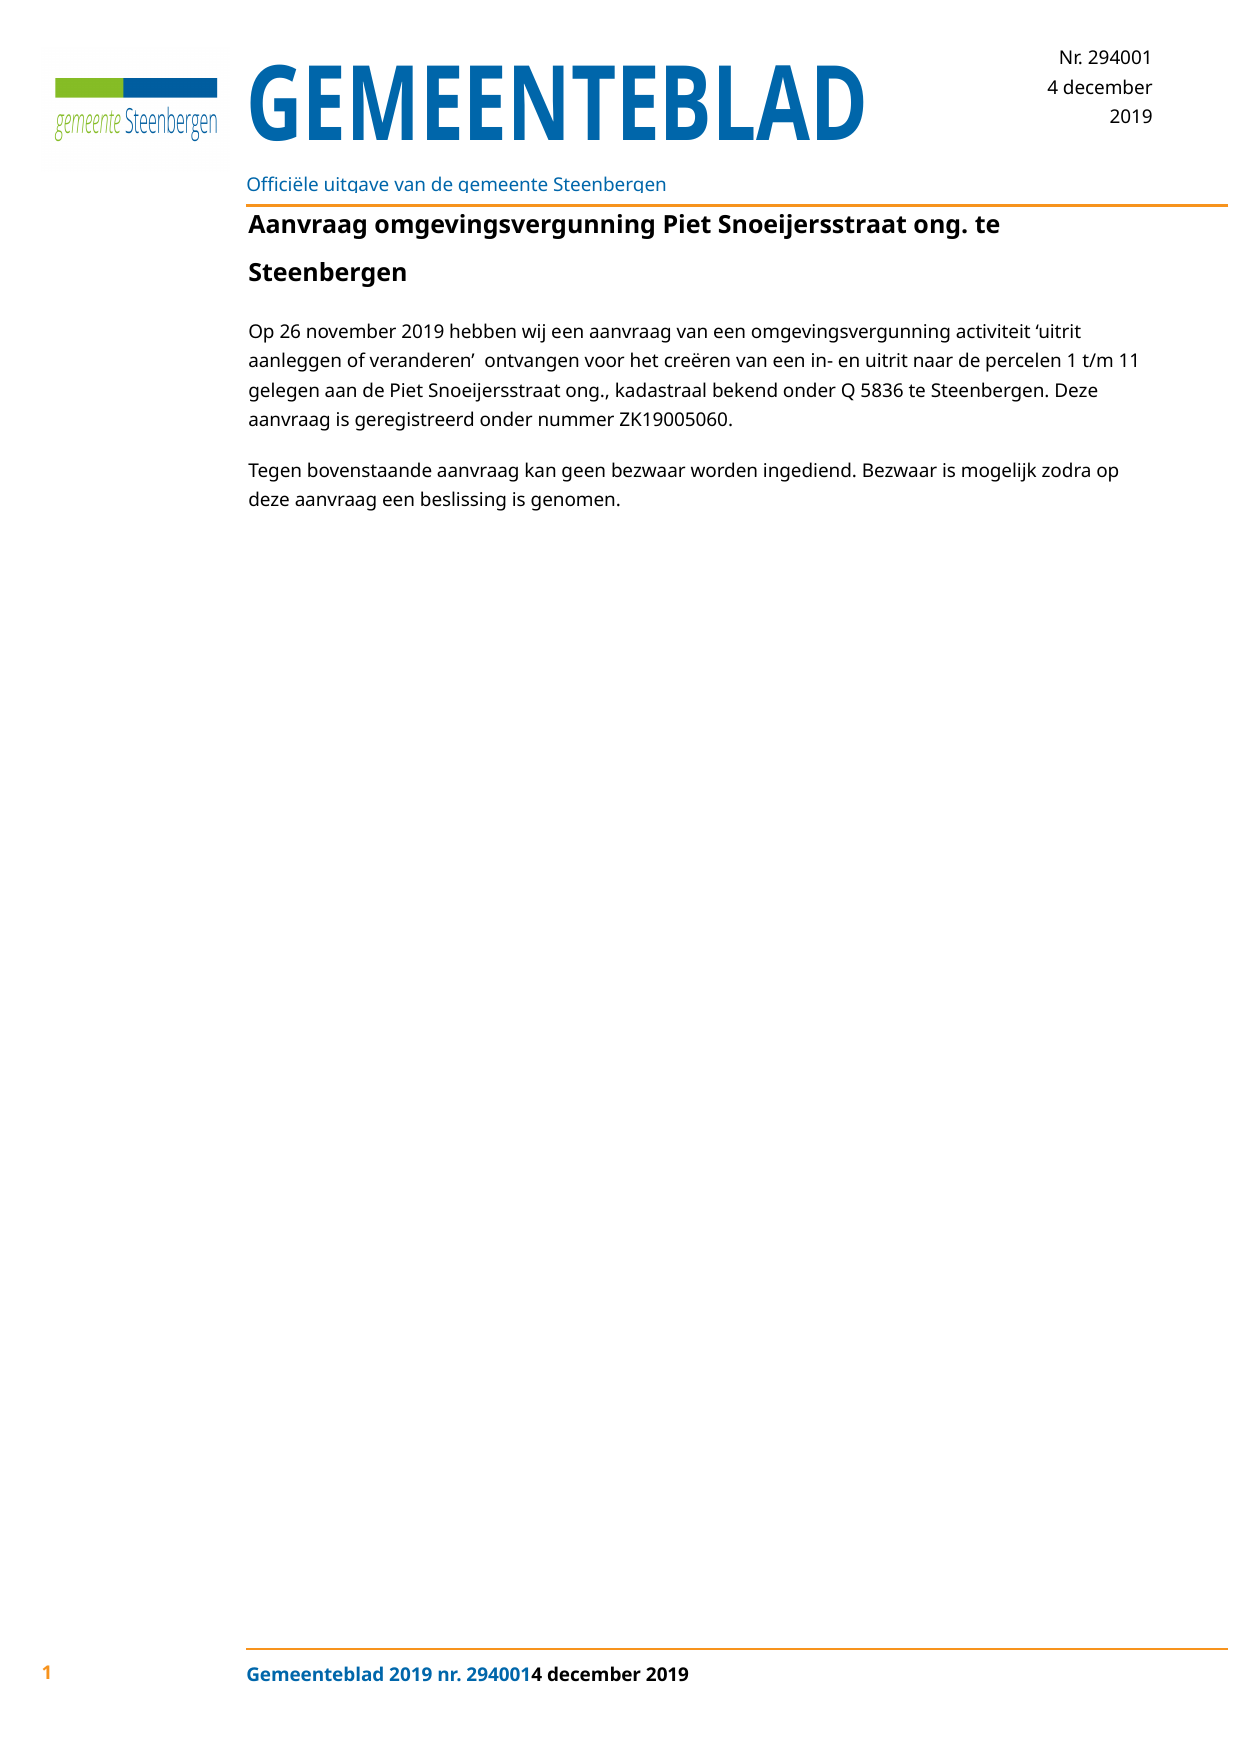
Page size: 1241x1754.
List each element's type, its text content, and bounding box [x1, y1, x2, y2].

text Op 26 november 2019 hebben wij een aanvraag van een omgevingsvergunning activiteit ‘uitrit aanleggen of veranderen’ ontvangen voor het creëren van een in- en uitrit naar de percelen 1 t/m 11 gelegen aan de Piet Snoeijersstraat ong., kadastraal bekend onder Q 5836 te Steenbergen. Deze aanvraag is geregistreerd onder nummer ZK19005060. [248, 318, 1152, 432]
text Aanvraag omgevingsvergunning Piet Snoeijersstraat ong. te Steenbergen [248, 207, 1152, 288]
text Tegen bovenstaande aanvraag kan geen bezwaar worden ingediend. Bezwaar is mogelijk zodra op deze aanvraag een beslissing is genomen. [248, 457, 1152, 512]
picture [41, 47, 231, 172]
